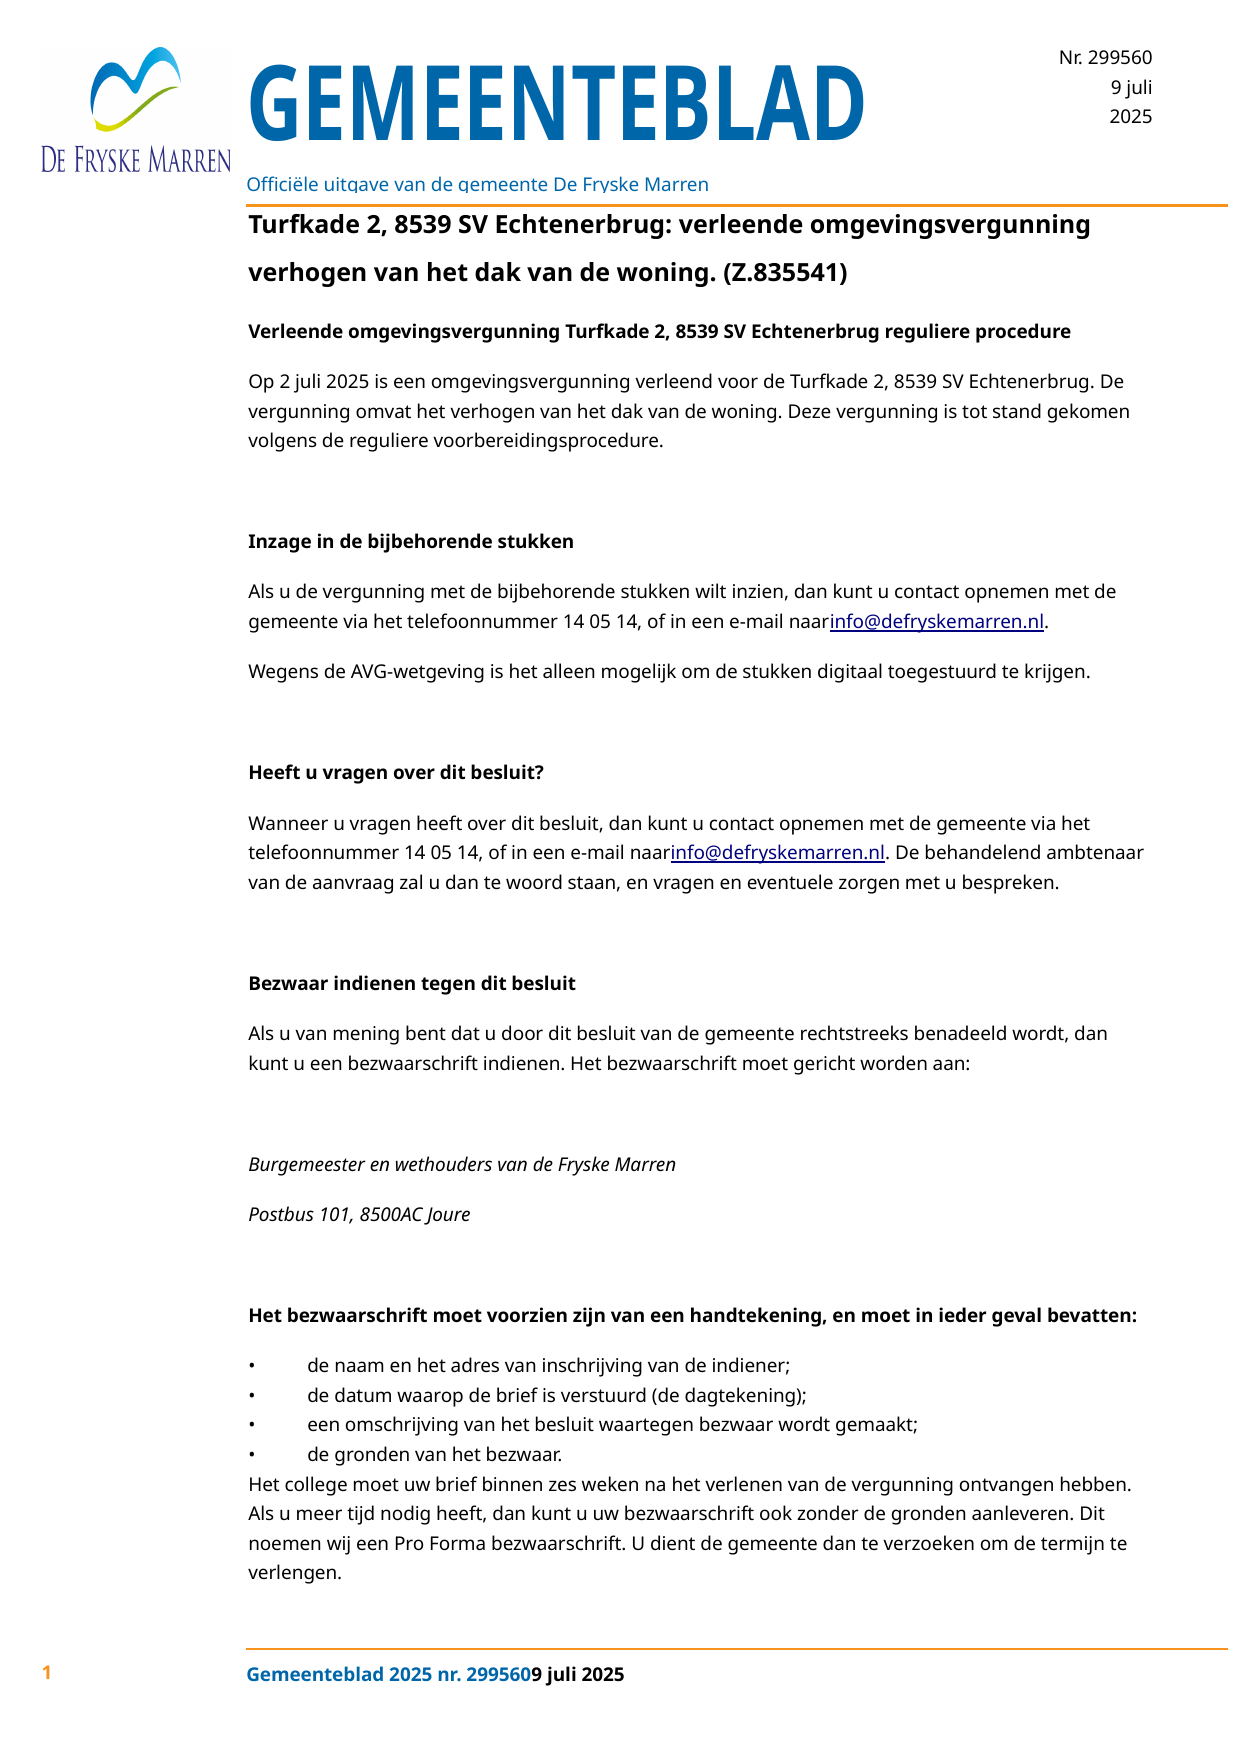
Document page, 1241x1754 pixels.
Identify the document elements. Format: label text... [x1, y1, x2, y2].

text Postbus 101, 8500AC Joure [248, 1201, 1152, 1227]
text Als u de vergunning met de bijbehorende stukken wilt inzien, dan kunt u contact opnemen met de gemeente via het telefoonnummer 14 05 14, of in een e-mail naarinfo@defryskemarren.nl. [248, 579, 1152, 634]
text Inzage in de bijbehorende stukken [248, 528, 1152, 554]
text Turfkade 2, 8539 SV Echtenerbrug: verleende omgevingsvergunning verhogen van het dak van de woning. (Z.835541) [248, 207, 1152, 288]
picture [41, 47, 231, 172]
text Heeft u vragen over dit besluit? [248, 759, 1152, 785]
text Verleende omgevingsvergunning Turfkade 2, 8539 SV Echtenerbrug reguliere procedure [248, 318, 1152, 344]
text Bezwaar indienen tegen dit besluit [248, 970, 1152, 996]
list de gronden van het bezwaar. [248, 1441, 1152, 1467]
list de naam en het adres van inschrijving van de indiener; [248, 1352, 1152, 1378]
text Op 2 juli 2025 is een omgevingsvergunning verleend voor de Turfkade 2, 8539 SV Echtenerbrug. De vergunning omvat het verhogen van het dak van de woning. Deze vergunning is tot stand gekomen volgens de reguliere voorbereidingsprocedure. [248, 368, 1152, 453]
text Het bezwaarschrift moet voorzien zijn van een handtekening, en moet in ieder geval bevatten: [248, 1302, 1152, 1328]
text Wanneer u vragen heeft over dit besluit, dan kunt u contact opnemen met de gemeente via het telefoonnummer 14 05 14, of in een e-mail naarinfo@defryskemarren.nl. De behandelend ambtenaar van de aanvraag zal u dan te woord staan, en vragen en eventuele zorgen met u bespreken. [248, 810, 1152, 895]
text Het college moet uw brief binnen zes weken na het verlenen van de vergunning ontvangen hebben. Als u meer tijd nodig heeft, dan kunt u uw bezwaarschrift ook zonder de gronden aanleveren. Dit noemen wij een Pro Forma bezwaarschrift. U dient de gemeente dan te verzoeken om de termijn te verlengen. [248, 1471, 1152, 1585]
text Als u van mening bent dat u door dit besluit van de gemeente rechtstreeks benadeeld wordt, dan kunt u een bezwaarschrift indienen. Het bezwaarschrift moet gericht worden aan: [248, 1020, 1152, 1076]
list de datum waarop de brief is verstuurd (de dagtekening); [248, 1382, 1152, 1408]
list een omschrijving van het besluit waartegen bezwaar wordt gemaakt; [248, 1412, 1152, 1437]
text Wegens de AVG-wetgeving is het alleen mogelijk om de stukken digitaal toegestuurd te krijgen. [248, 659, 1152, 684]
text Burgemeester en wethouders van de Fryske Marren [248, 1151, 1152, 1177]
